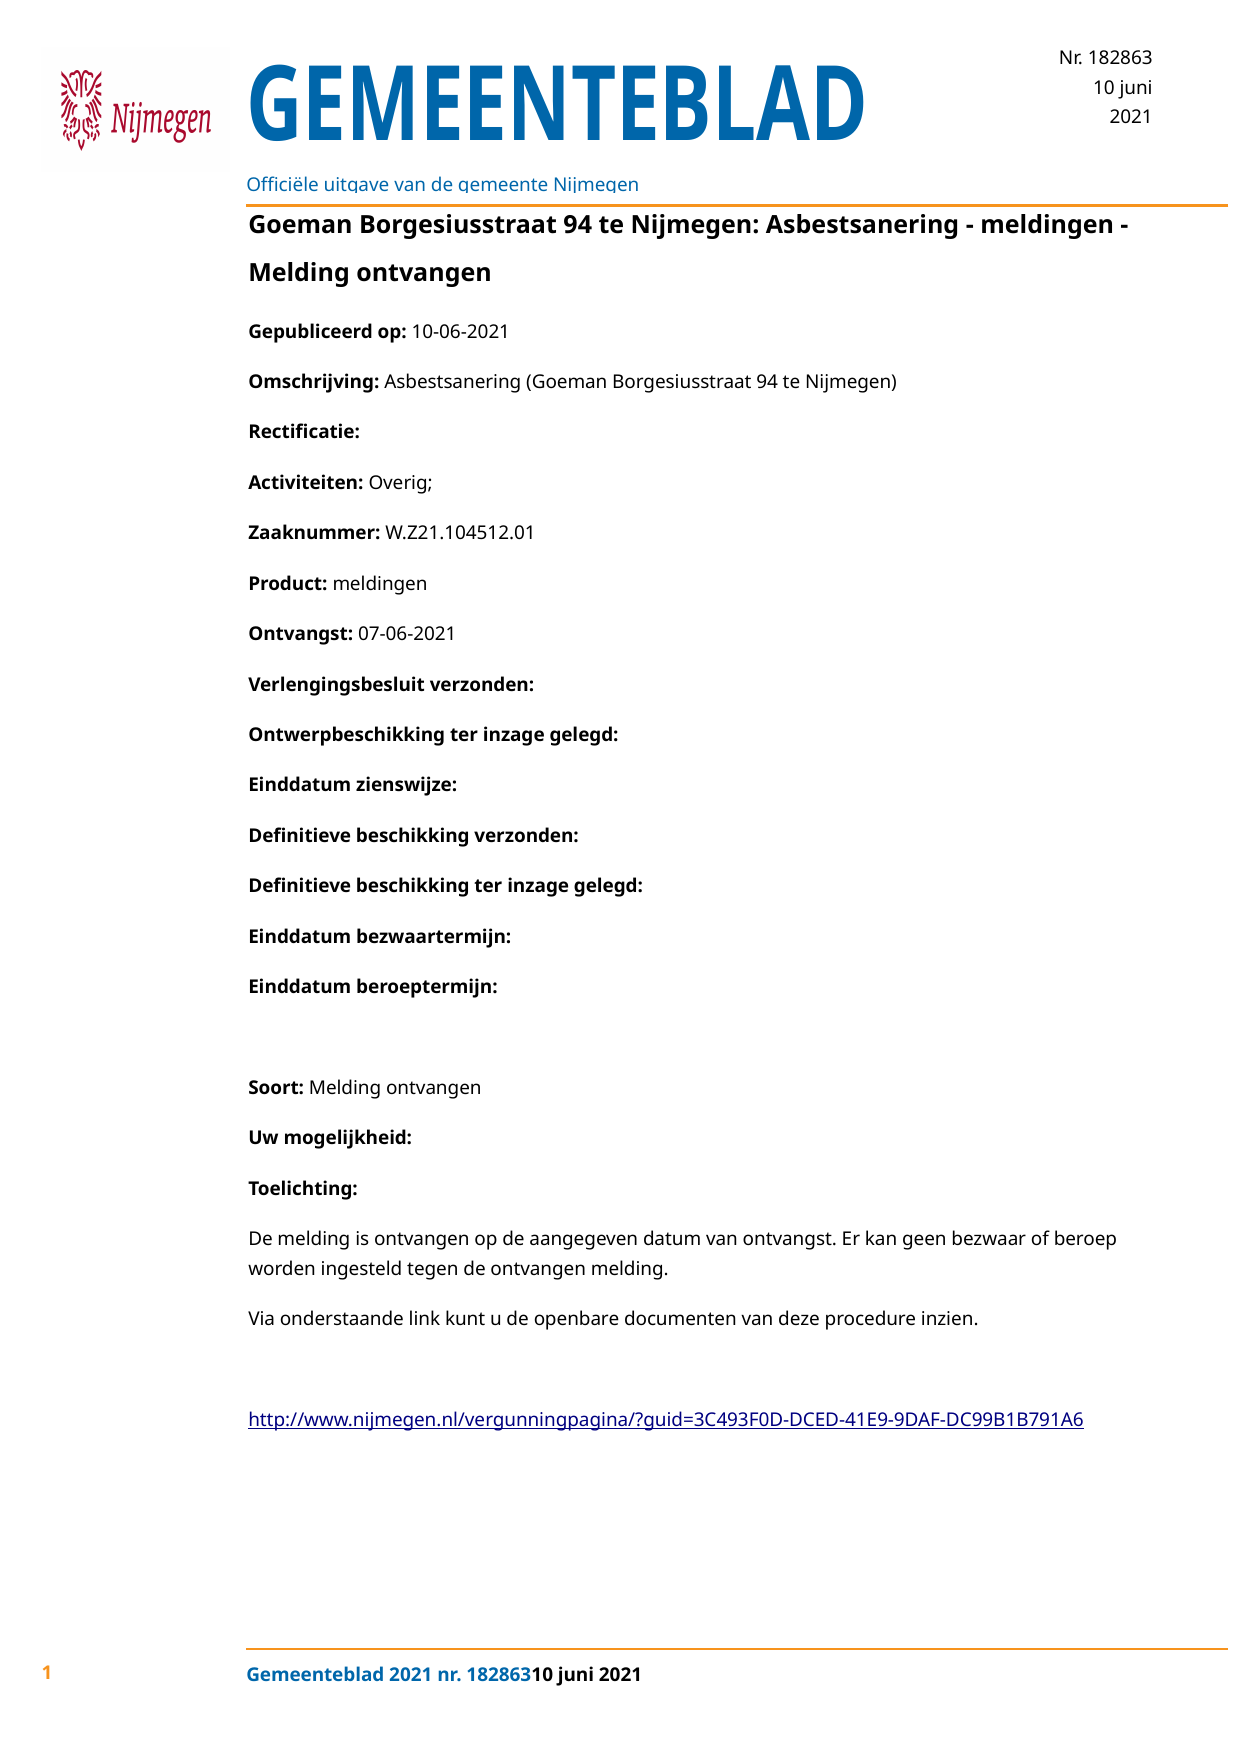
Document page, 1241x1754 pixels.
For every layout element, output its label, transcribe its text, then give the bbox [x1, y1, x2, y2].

text Definitieve beschikking verzonden: [248, 822, 1152, 848]
text Toelichting: [248, 1175, 1152, 1201]
text Gepubliceerd op: 10-06-2021 [248, 318, 1152, 344]
text Omschrijving: Asbestsanering (Goeman Borgesiusstraat 94 te Nijmegen) [248, 368, 1152, 394]
text Soort: Melding ontvangen [248, 1074, 1152, 1100]
text http://www.nijmegen.nl/vergunningpagina/?guid=3C493F0D-DCED-41E9-9DAF-DC99B1B791A6 [248, 1406, 1152, 1432]
text Goeman Borgesiusstraat 94 te Nijmegen: Asbestsanering - meldingen - Melding ontvangen [248, 207, 1152, 288]
text Uw mogelijkheid: [248, 1124, 1152, 1150]
text Einddatum beroeptermijn: [248, 973, 1152, 999]
text Via onderstaande link kunt u de openbare documenten van deze procedure inzien. [248, 1305, 1152, 1331]
text Einddatum bezwaartermijn: [248, 923, 1152, 949]
text Verlengingsbesluit verzonden: [248, 671, 1152, 697]
text Zaaknummer: W.Z21.104512.01 [248, 519, 1152, 545]
text Ontwerpbeschikking ter inzage gelegd: [248, 721, 1152, 747]
text Einddatum zienswijze: [248, 772, 1152, 797]
text Rectificatie: [248, 419, 1152, 444]
picture [41, 47, 231, 172]
text Product: meldingen [248, 570, 1152, 596]
text Definitieve beschikking ter inzage gelegd: [248, 872, 1152, 898]
text De melding is ontvangen op de aangegeven datum van ontvangst. Er kan geen bezwaar of beroep worden ingesteld tegen de ontvangen melding. [248, 1225, 1152, 1281]
text Ontvangst: 07-06-2021 [248, 620, 1152, 646]
text Activiteiten: Overig; [248, 469, 1152, 495]
